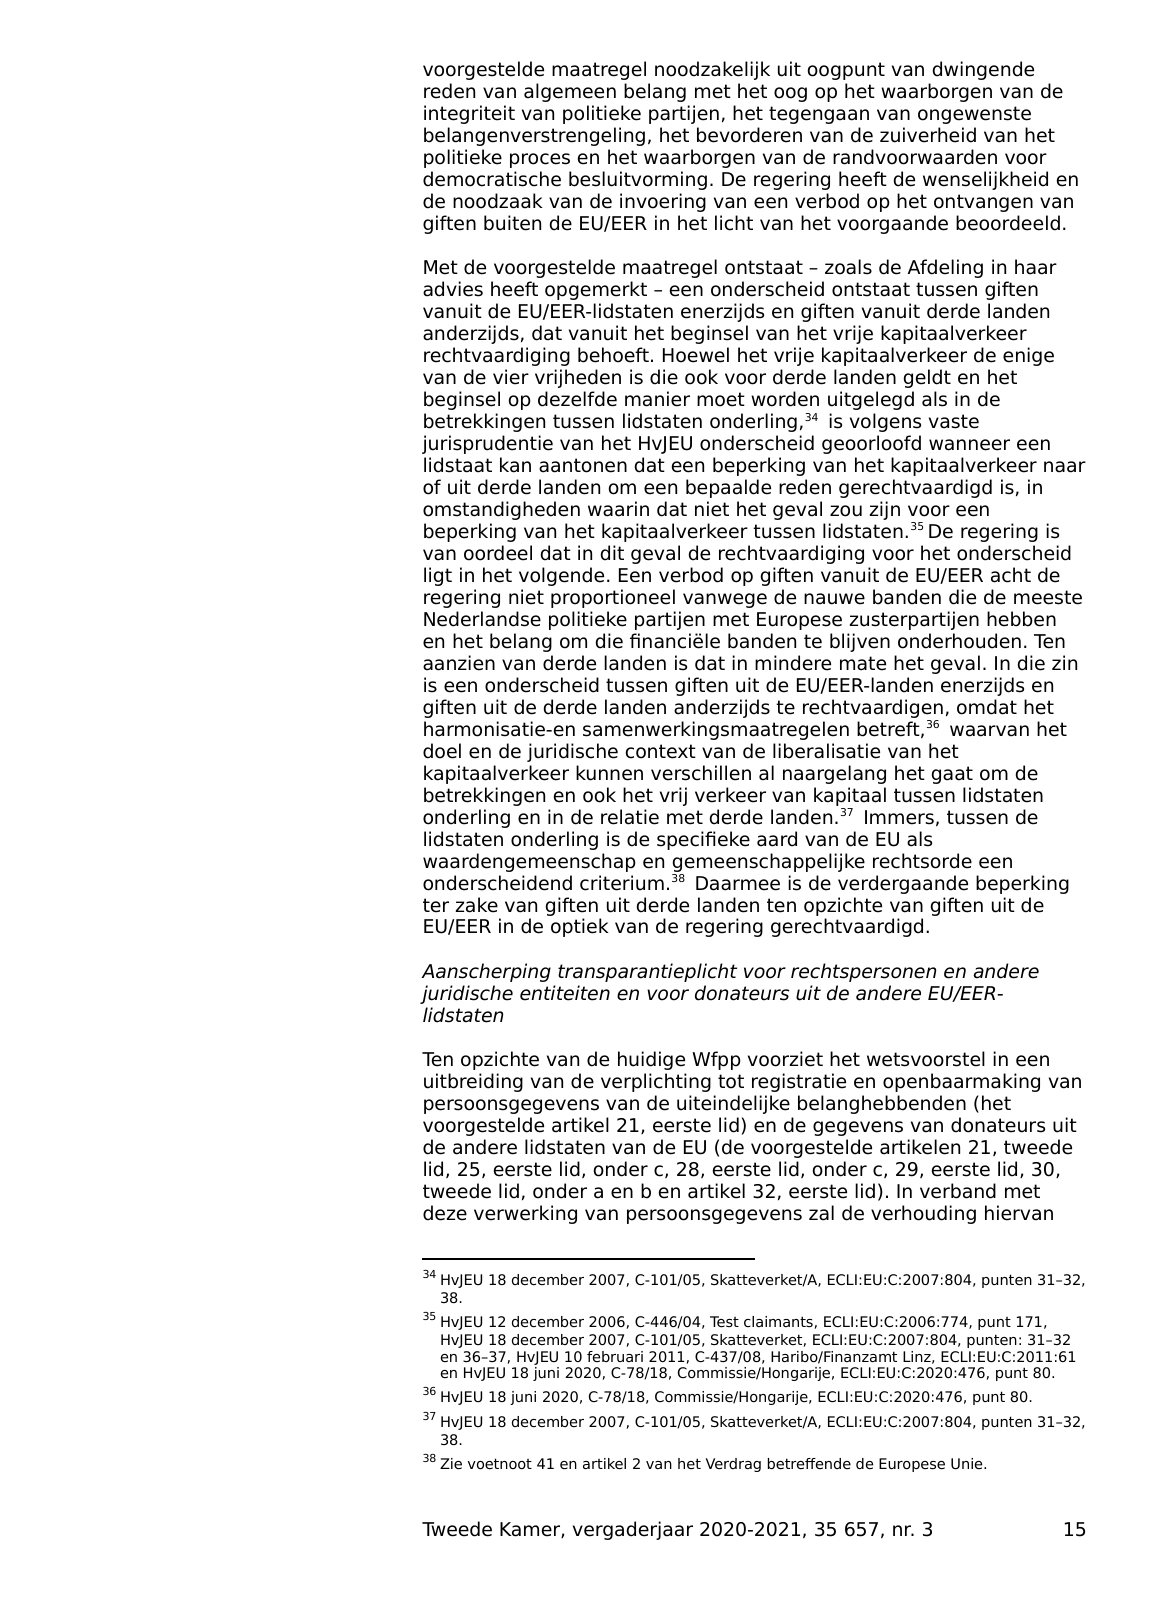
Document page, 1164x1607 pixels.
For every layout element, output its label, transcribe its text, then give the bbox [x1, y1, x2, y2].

subtitle Aanscherping transparantieplicht voor rechtspersonen en andere juridische entiteiten en voor donateurs uit de andere EU/EER-lidstaten [422, 961, 1087, 1027]
text Zie voetnoot 41 en artikel 2 van het Verdrag betreffende de Europese Unie. [422, 1452, 1087, 1474]
text HvJEU 18 juni 2020, C-78/18, Commissie/Hongarije, ECLI:EU:C:2020:476, punt 80. [422, 1385, 1087, 1407]
text HvJEU 12 december 2006, C-446/04, Test claimants, ECLI:EU:C:2006:774, punt 171, HvJEU 18 december 2007, C-101/05, Skatteverket, ECLI:EU:C:2007:804, punten: 31–32 en 36–37, HvJEU 10 februari 2011, C-437/08, Haribo/Finanzamt Linz, ECLI:EU:C:2011:61 en HvJEU 18 juni 2020, C-78/18, Commissie/Hongarije, ECLI:EU:C:2020:476, punt 80. [422, 1310, 1087, 1382]
text voorgestelde maatregel noodzakelijk uit oogpunt van dwingende reden van algemeen belang met het oog op het waarborgen van de integriteit van politieke partijen, het tegengaan van ongewenste belangenverstrengeling, het bevorderen van de zuiverheid van het politieke proces en het waarborgen van de randvoorwaarden voor democratische besluitvorming. De regering heeft de wenselijkheid en de noodzaak van de invoering van een verbod op het ontvangen van giften buiten de EU/EER in het licht van het voorgaande beoordeeld. [422, 59, 1087, 235]
text Met de voorgestelde maatregel ontstaat – zoals de Afdeling in haar advies heeft opgemerkt – een onderscheid ontstaat tussen giften vanuit de EU/EER-lidstaten enerzijds en giften vanuit derde landen anderzijds, dat vanuit het beginsel van het vrije kapitaalverkeer rechtvaardiging behoeft. Hoewel het vrije kapitaalverkeer de enige van de vier vrijheden is die ook voor derde landen geldt en het beginsel op dezelfde manier moet worden uitgelegd als in de betrekkingen tussen lidstaten onderling, is volgens vaste jurisprudentie van het HvJEU onderscheid geoorloofd wanneer een lidstaat kan aantonen dat een beperking van het kapitaalverkeer naar of uit derde landen om een bepaalde reden gerechtvaardigd is, in omstandigheden waarin dat niet het geval zou zijn voor een beperking van het kapitaalverkeer tussen lidstaten.De regering is van oordeel dat in dit geval de rechtvaardiging voor het onderscheid ligt in het volgende. Een verbod op giften vanuit de EU/EER acht de regering niet proportioneel vanwege de nauwe banden die de meeste Nederlandse politieke partijen met Europese zusterpartijen hebben en het belang om die financiële banden te blijven onderhouden. Ten aanzien van derde landen is dat in mindere mate het geval. In die zin is een onderscheid tussen giften uit de EU/EER-landen enerzijds en giften uit de derde landen anderzijds te rechtvaardigen, omdat het harmonisatie-en samenwerkingsmaatregelen betreft, waarvan het doel en de juridische context van de liberalisatie van het kapitaalverkeer kunnen verschillen al naargelang het gaat om de betrekkingen en ook het vrij verkeer van kapitaal tussen lidstaten onderling en in de relatie met derde landen. Immers, tussen de lidstaten onderling is de specifieke aard van de EU als waardengemeenschap en gemeenschappelijke rechtsorde een onderscheidend criterium. Daarmee is de verdergaande beperking ter zake van giften uit derde landen ten opzichte van giften uit de EU/EER in de optiek van de regering gerechtvaardigd. [422, 257, 1087, 938]
text HvJEU 18 december 2007, C-101/05, Skatteverket/A, ECLI:EU:C:2007:804, punten 31–32, 38. [422, 1268, 1087, 1307]
text Ten opzichte van de huidige Wfpp voorziet het wetsvoorstel in een uitbreiding van de verplichting tot registratie en openbaarmaking van persoonsgegevens van de uiteindelijke belanghebbenden (het voorgestelde artikel 21, eerste lid) en de gegevens van donateurs uit de andere lidstaten van de EU (de voorgestelde artikelen 21, tweede lid, 25, eerste lid, onder c, 28, eerste lid, onder c, 29, eerste lid, 30, tweede lid, onder a en b en artikel 32, eerste lid). In verband met deze verwerking van persoonsgegevens zal de verhouding hiervan [422, 1049, 1087, 1224]
text HvJEU 18 december 2007, C-101/05, Skatteverket/A, ECLI:EU:C:2007:804, punten 31–32, 38. [422, 1410, 1087, 1449]
